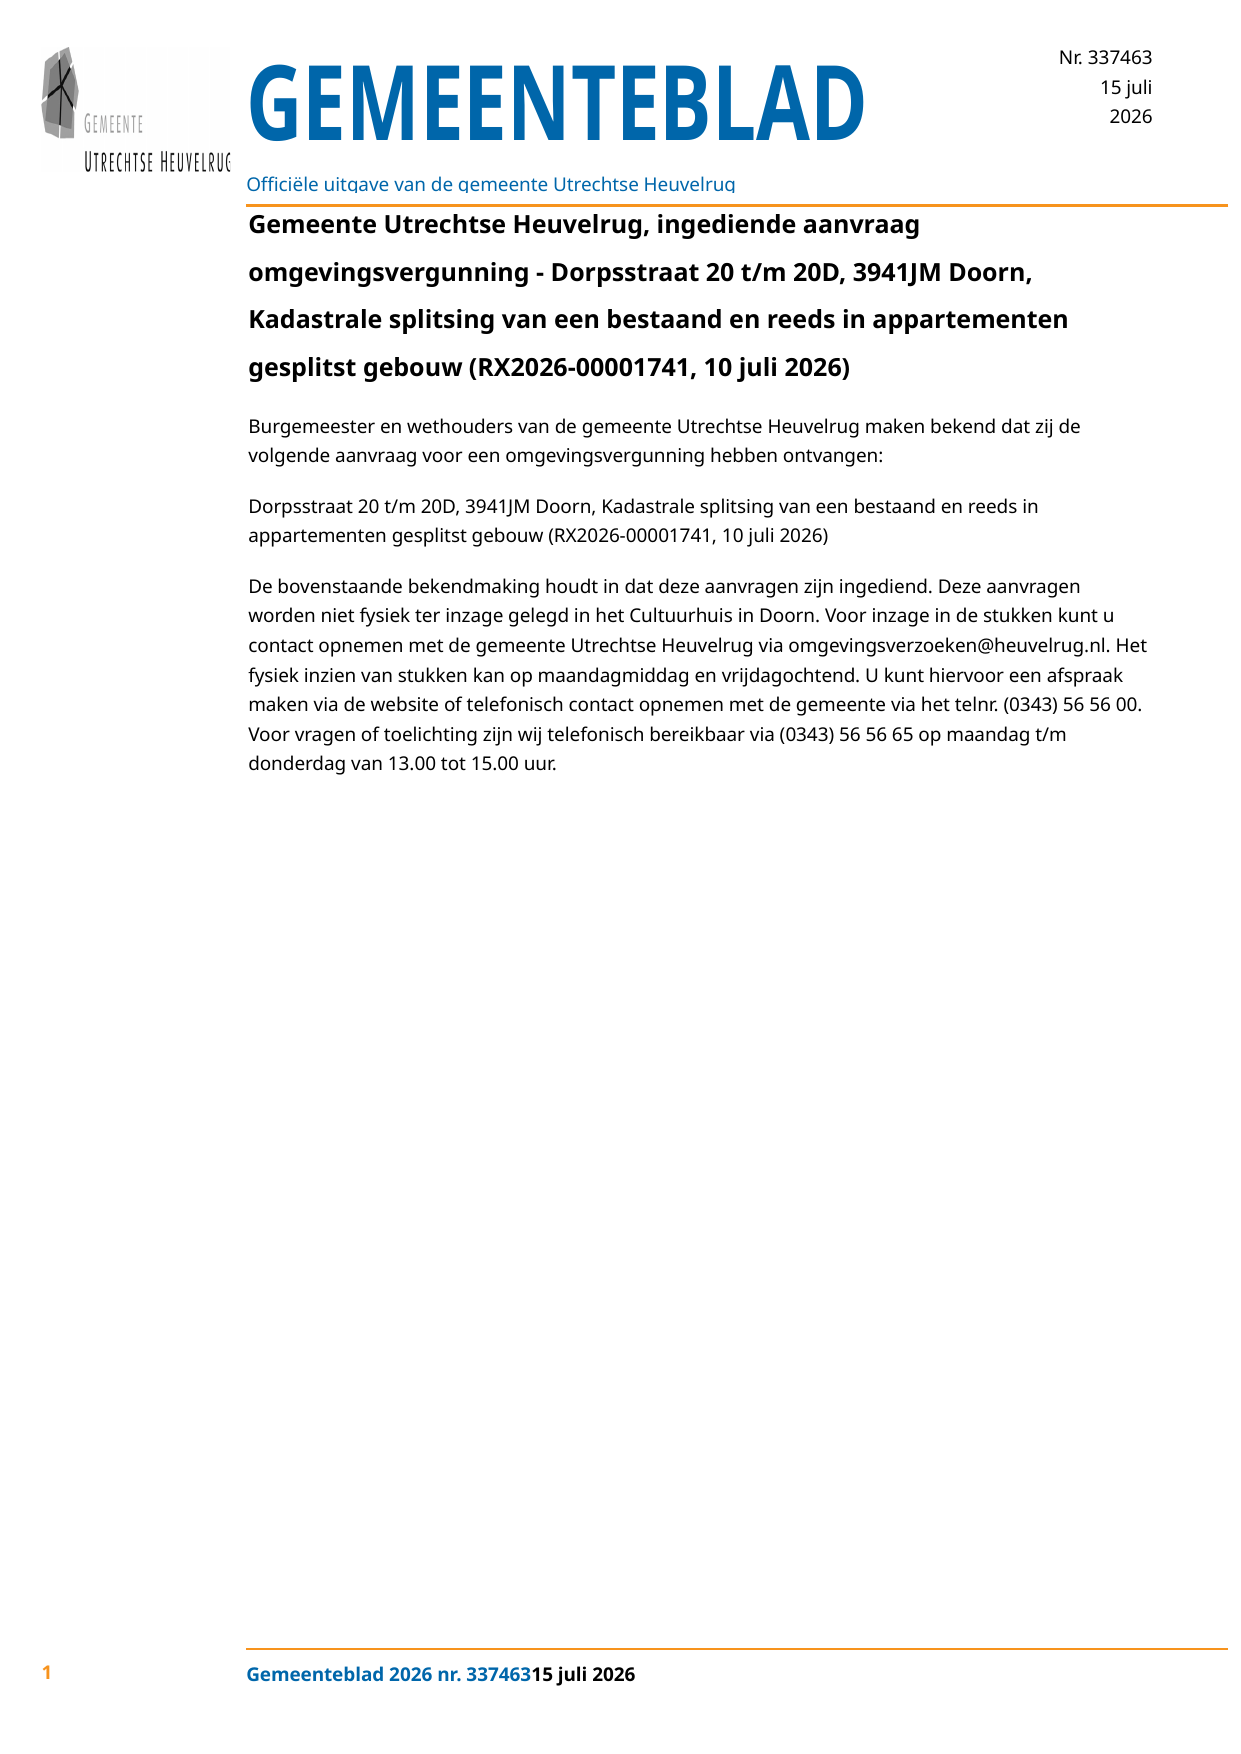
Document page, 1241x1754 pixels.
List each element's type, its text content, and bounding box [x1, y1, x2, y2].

text De bovenstaande bekendmaking houdt in dat deze aanvragen zijn ingediend. Deze aanvragen worden niet fysiek ter inzage gelegd in het Cultuurhuis in Doorn. Voor inzage in de stukken kunt u contact opnemen met de gemeente Utrechtse Heuvelrug via omgevingsverzoeken@heuvelrug.nl. Het fysiek inzien van stukken kan op maandagmiddag en vrijdagochtend. U kunt hiervoor een afspraak maken via de website of telefonisch contact opnemen met de gemeente via het telnr. (0343) 56 56 00. Voor vragen of toelichting zijn wij telefonisch bereikbaar via (0343) 56 56 65 op maandag t/m donderdag van 13.00 tot 15.00 uur. [248, 573, 1152, 776]
text Dorpsstraat 20 t/m 20D, 3941JM Doorn, Kadastrale splitsing van een bestaand en reeds in appartementen gesplitst gebouw (RX2026-00001741, 10 juli 2026) [248, 493, 1152, 548]
text Burgemeester en wethouders van de gemeente Utrechtse Heuvelrug maken bekend dat zij de volgende aanvraag voor een omgevingsvergunning hebben ontvangen: [248, 413, 1152, 468]
text Gemeente Utrechtse Heuvelrug, ingediende aanvraag omgevingsvergunning - Dorpsstraat 20 t/m 20D, 3941JM Doorn, Kadastrale splitsing van een bestaand en reeds in appartementen gesplitst gebouw (RX2026-00001741, 10 juli 2026) [248, 207, 1152, 384]
picture [41, 47, 231, 172]
